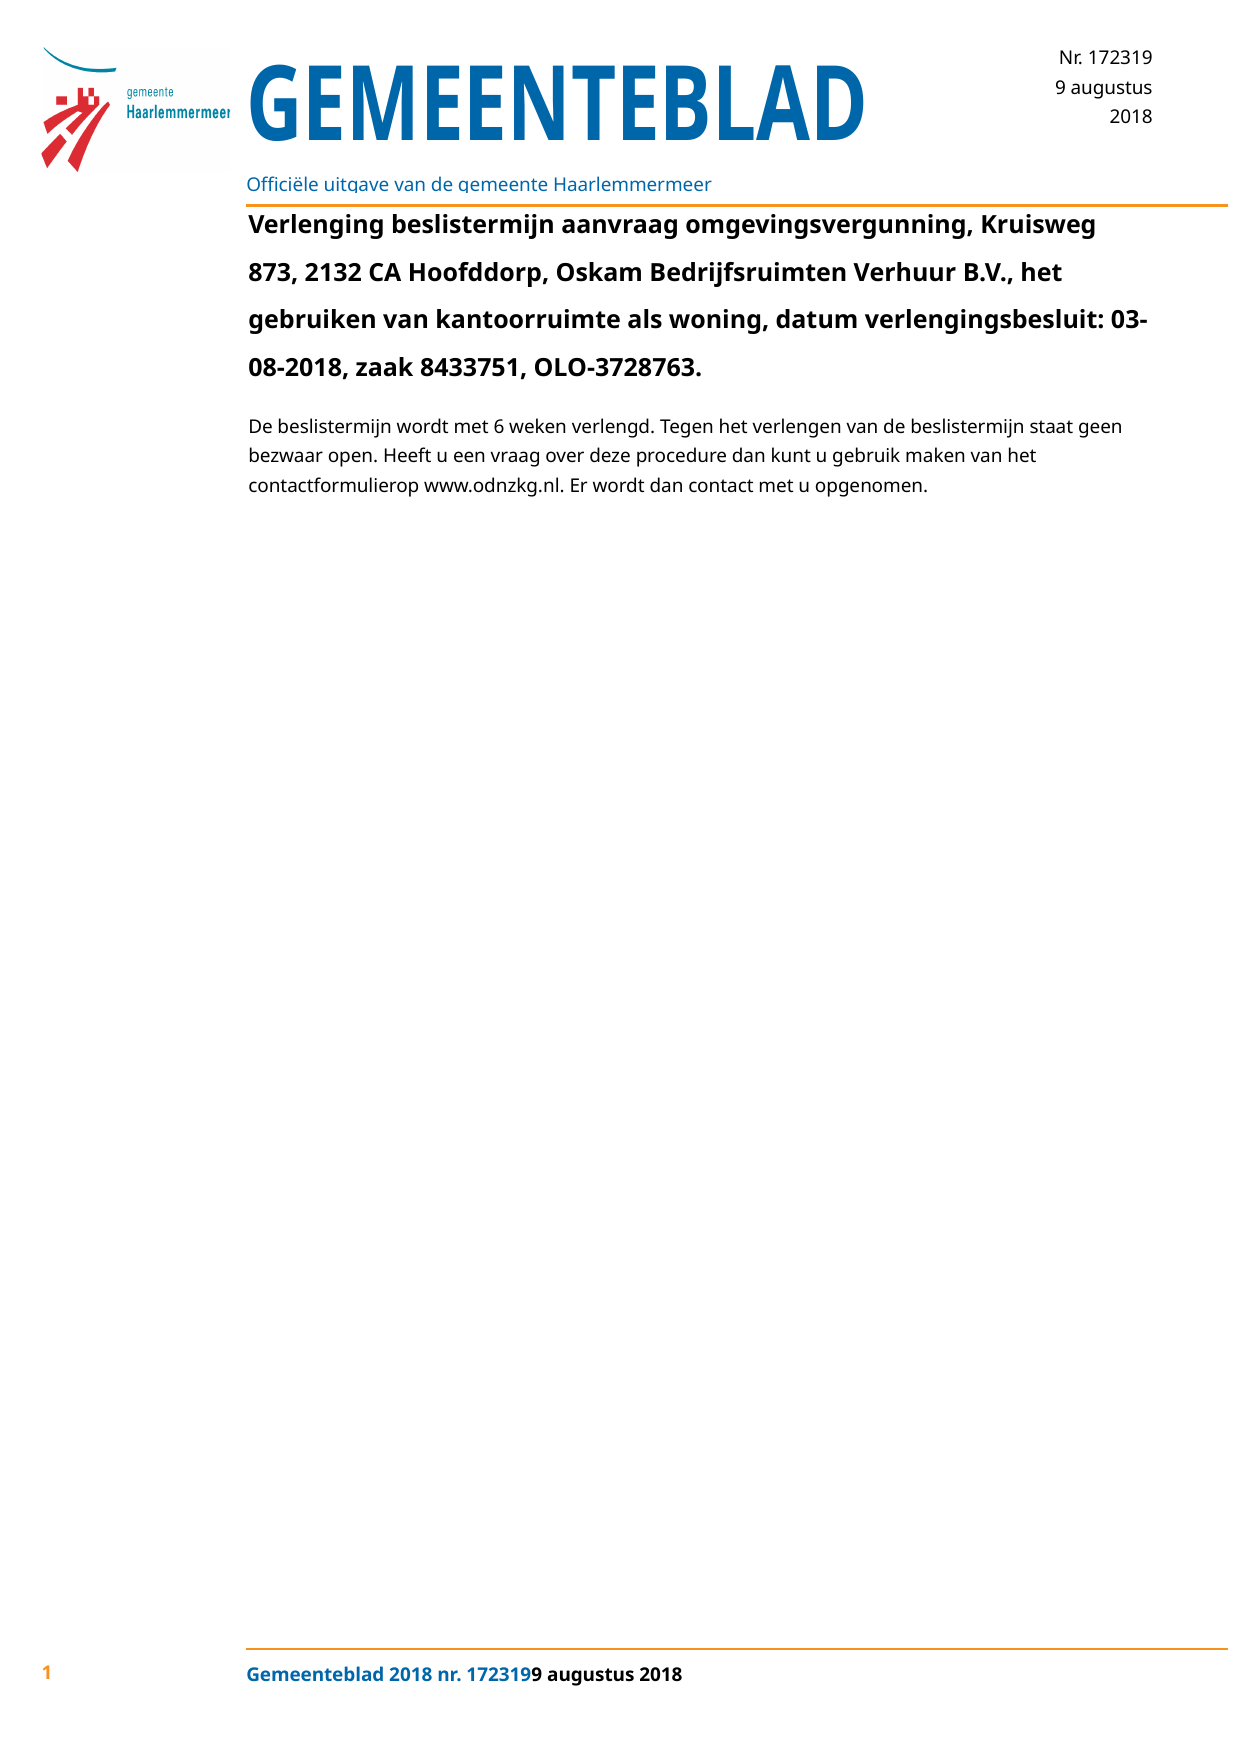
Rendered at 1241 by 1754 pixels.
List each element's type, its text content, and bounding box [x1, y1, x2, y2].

text Verlenging beslistermijn aanvraag omgevingsvergunning, Kruisweg 873, 2132 CA Hoofddorp, Oskam Bedrijfsruimten Verhuur B.V., het gebruiken van kantoorruimte als woning, datum verlengingsbesluit: 03-08-2018, zaak 8433751, OLO-3728763. [248, 207, 1152, 384]
text De beslistermijn wordt met 6 weken verlengd. Tegen het verlengen van de beslistermijn staat geen bezwaar open. Heeft u een vraag over deze procedure dan kunt u gebruik maken van het contactformulierop www.odnzkg.nl. Er wordt dan contact met u opgenomen. [248, 413, 1152, 498]
picture [41, 47, 231, 172]
